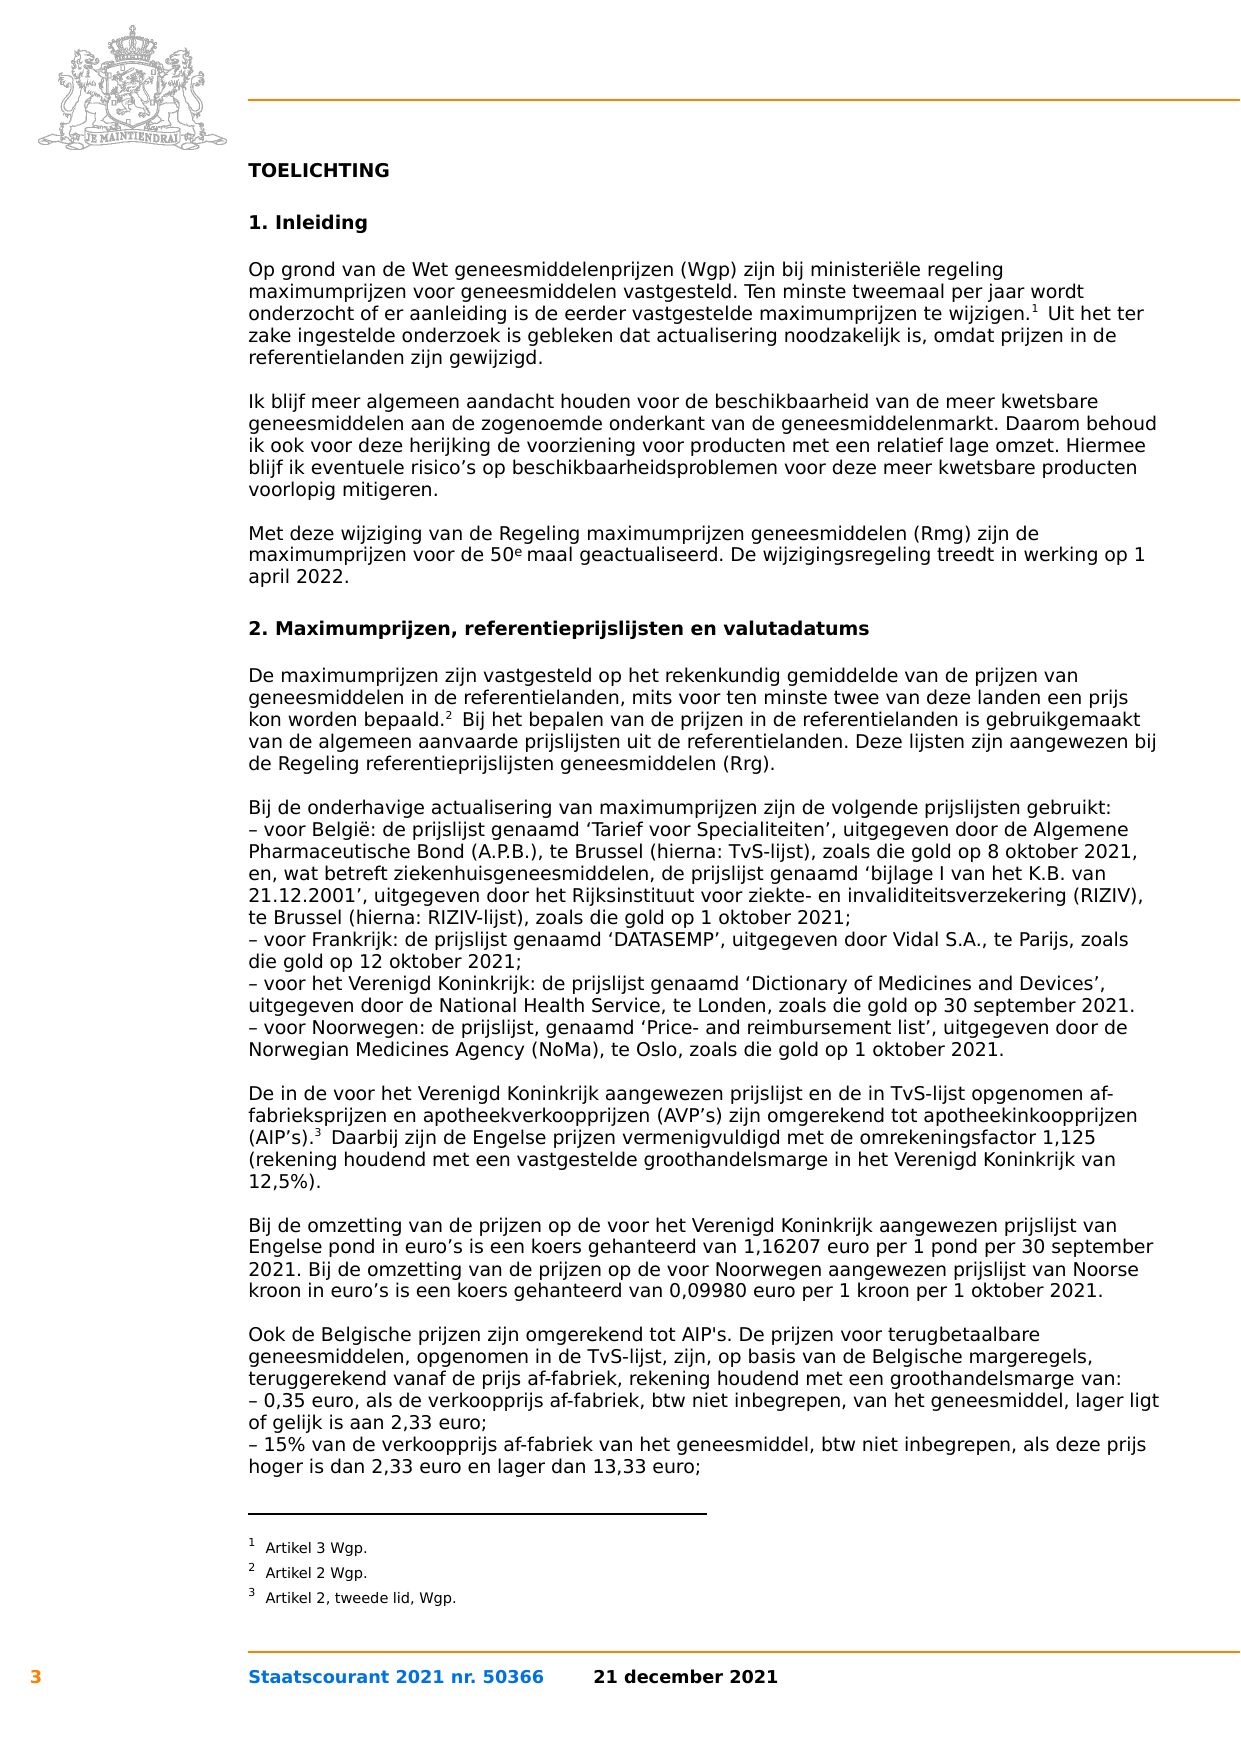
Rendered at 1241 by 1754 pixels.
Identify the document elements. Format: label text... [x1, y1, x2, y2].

text – voor het Verenigd Koninkrijk: de prijslijst genaamd ‘Dictionary of Medicines and Devices’, uitgegeven door de National Health Service, te Londen, zoals die gold op 30 september 2021. [248, 973, 1163, 1017]
text Artikel 2 Wgp. [248, 1561, 1163, 1583]
text Bij de omzetting van de prijzen op de voor het Verenigd Koninkrijk aangewezen prijslijst van Engelse pond in euro’s is een koers gehanteerd van 1,16207 euro per 1 pond per 30 september 2021. Bij de omzetting van de prijzen op de voor Noorwegen aangewezen prijslijst van Noorse kroon in euro’s is een koers gehanteerd van 0,09980 euro per 1 kroon per 1 oktober 2021. [248, 1214, 1163, 1302]
text Ook de Belgische prijzen zijn omgerekend tot AIP's. De prijzen voor terugbetaalbare geneesmiddelen, opgenomen in de TvS-lijst, zijn, op basis van de Belgische margeregels, teruggerekend vanaf de prijs af-fabriek, rekening houdend met een groothandelsmarge van: [248, 1324, 1163, 1390]
text – 15% van de verkoopprijs af-fabriek van het geneesmiddel, btw niet inbegrepen, als deze prijs hoger is dan 2,33 euro en lager dan 13,33 euro; [248, 1434, 1163, 1478]
text – voor Frankrijk: de prijslijst genaamd ‘DATASEMP’, uitgegeven door Vidal S.A., te Parijs, zoals die gold op 12 oktober 2021; [248, 929, 1163, 973]
text De in de voor het Verenigd Koninkrijk aangewezen prijslijst en de in TvS-lijst opgenomen af-fabrieksprijzen en apotheekverkoopprijzen (AVP’s) zijn omgerekend tot apotheekinkoopprijzen (AIP’s). Daarbij zijn de Engelse prijzen vermenigvuldigd met de omrekeningsfactor 1,125 (rekening houdend met een vastgestelde groothandelsmarge in het Verenigd Koninkrijk van 12,5%). [248, 1083, 1163, 1193]
text Met deze wijziging van de Regeling maximumprijzen geneesmiddelen (Rmg) zijn de maximumprijzen voor de 50e maal geactualiseerd. De wijzigingsregeling treedt in werking op 1 april 2022. [248, 522, 1163, 588]
picture [38, 25, 227, 150]
text De maximumprijzen zijn vastgesteld op het rekenkundig gemiddelde van de prijzen van geneesmiddelen in de referentielanden, mits voor ten minste twee van deze landen een prijs kon worden bepaald. Bij het bepalen van de prijzen in de referentielanden is gebruikgemaakt van de algemeen aanvaarde prijslijsten uit de referentielanden. Deze lijsten zijn aangewezen bij de Regeling referentieprijslijsten geneesmiddelen (Rrg). [248, 665, 1163, 775]
text Bij de onderhavige actualisering van maximumprijzen zijn de volgende prijslijsten gebruikt: [248, 797, 1163, 819]
text – voor België: de prijslijst genaamd ‘Tarief voor Specialiteiten’, uitgegeven door de Algemene Pharmaceutische Bond (A.P.B.), te Brussel (hierna: TvS-lijst), zoals die gold op 8 oktober 2021, en, wat betreft ziekenhuisgeneesmiddelen, de prijslijst genaamd ‘bijlage I van het K.B. van 21.12.2001’, uitgegeven door het Rijksinstituut voor ziekte- en invaliditeitsverzekering (RIZIV), te Brussel (hierna: RIZIV-lijst), zoals die gold op 1 oktober 2021; [248, 819, 1163, 929]
text – voor Noorwegen: de prijslijst, genaamd ‘Price- and reimbursement list’, uitgegeven door de Norwegian Medicines Agency (NoMa), te Oslo, zoals die gold op 1 oktober 2021. [248, 1017, 1163, 1061]
text Ik blijf meer algemeen aandacht houden voor de beschikbaarheid van de meer kwetsbare geneesmiddelen aan de zogenoemde onderkant van de geneesmiddelenmarkt. Daarom behoud ik ook voor deze herijking de voorziening voor producten met een relatief lage omzet. Hiermee blijf ik eventuele risico’s op beschikbaarheidsproblemen voor deze meer kwetsbare producten voorlopig mitigeren. [248, 391, 1163, 501]
subtitle 1. Inleiding [248, 212, 1163, 234]
text Artikel 3 Wgp. [248, 1536, 1163, 1558]
text Op grond van de Wet geneesmiddelenprijzen (Wgp) zijn bij ministeriële regeling maximumprijzen voor geneesmiddelen vastgesteld. Ten minste tweemaal per jaar wordt onderzocht of er aanleiding is de eerder vastgestelde maximumprijzen te wijzigen. Uit het ter zake ingestelde onderzoek is gebleken dat actualisering noodzakelijk is, omdat prijzen in de referentielanden zijn gewijzigd. [248, 259, 1163, 369]
text – 0,35 euro, als de verkoopprijs af-fabriek, btw niet inbegrepen, van het geneesmiddel, lager ligt of gelijk is aan 2,33 euro; [248, 1390, 1163, 1434]
subtitle TOELICHTING [248, 160, 1163, 182]
subtitle 2. Maximumprijzen, referentieprijslijsten en valutadatums [248, 618, 1163, 640]
text Artikel 2, tweede lid, Wgp. [248, 1586, 1163, 1608]
